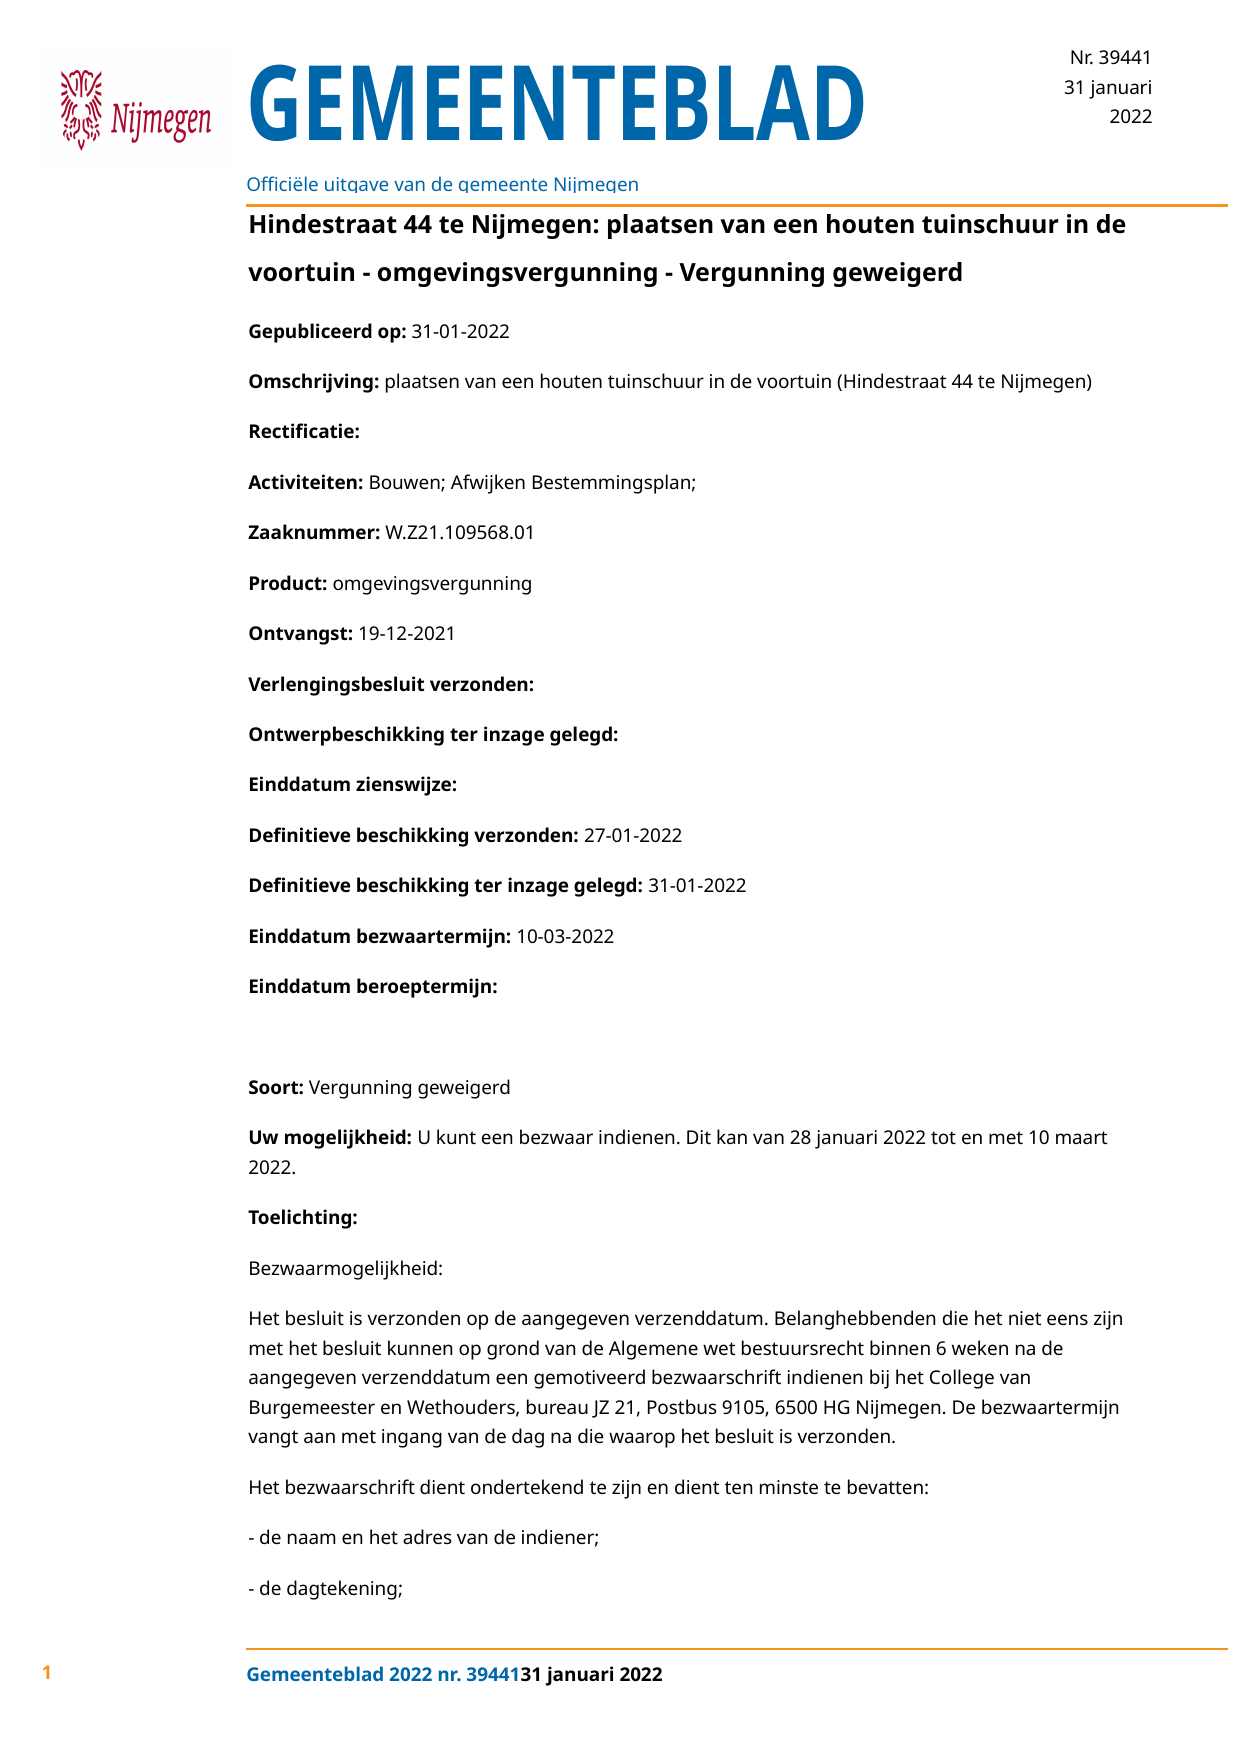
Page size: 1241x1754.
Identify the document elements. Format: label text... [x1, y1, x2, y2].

text Ontwerpbeschikking ter inzage gelegd: [248, 721, 1152, 747]
text Uw mogelijkheid: U kunt een bezwaar indienen. Dit kan van 28 januari 2022 tot en met 10 maart 2022. [248, 1124, 1152, 1180]
text Einddatum zienswijze: [248, 772, 1152, 797]
text Einddatum beroeptermijn: [248, 973, 1152, 999]
text Product: omgevingsvergunning [248, 570, 1152, 596]
text Verlengingsbesluit verzonden: [248, 671, 1152, 697]
text Activiteiten: Bouwen; Afwijken Bestemmingsplan; [248, 469, 1152, 495]
text Toelichting: [248, 1204, 1152, 1230]
text Rectificatie: [248, 419, 1152, 444]
text Zaaknummer: W.Z21.109568.01 [248, 519, 1152, 545]
text Omschrijving: plaatsen van een houten tuinschuur in de voortuin (Hindestraat 44 te Nijmegen) [248, 368, 1152, 394]
text - de dagtekening; [248, 1575, 1152, 1601]
text Ontvangst: 19-12-2021 [248, 620, 1152, 646]
text Het besluit is verzonden op de aangegeven verzenddatum. Belanghebbenden die het niet eens zijn met het besluit kunnen op grond van de Algemene wet bestuursrecht binnen 6 weken na de aangegeven verzenddatum een gemotiveerd bezwaarschrift indienen bij het College van Burgemeester en Wethouders, bureau JZ 21, Postbus 9105, 6500 HG Nijmegen. De bezwaartermijn vangt aan met ingang van de dag na die waarop het besluit is verzonden. [248, 1305, 1152, 1449]
text Hindestraat 44 te Nijmegen: plaatsen van een houten tuinschuur in de voortuin - omgevingsvergunning - Vergunning geweigerd [248, 207, 1152, 288]
text Gepubliceerd op: 31-01-2022 [248, 318, 1152, 344]
text Definitieve beschikking ter inzage gelegd: 31-01-2022 [248, 872, 1152, 898]
text Definitieve beschikking verzonden: 27-01-2022 [248, 822, 1152, 848]
text - de naam en het adres van de indiener; [248, 1524, 1152, 1550]
text Bezwaarmogelijkheid: [248, 1255, 1152, 1281]
text Het bezwaarschrift dient ondertekend te zijn en dient ten minste te bevatten: [248, 1474, 1152, 1500]
picture [41, 47, 231, 172]
text Einddatum bezwaartermijn: 10-03-2022 [248, 923, 1152, 949]
text Soort: Vergunning geweigerd [248, 1074, 1152, 1100]
